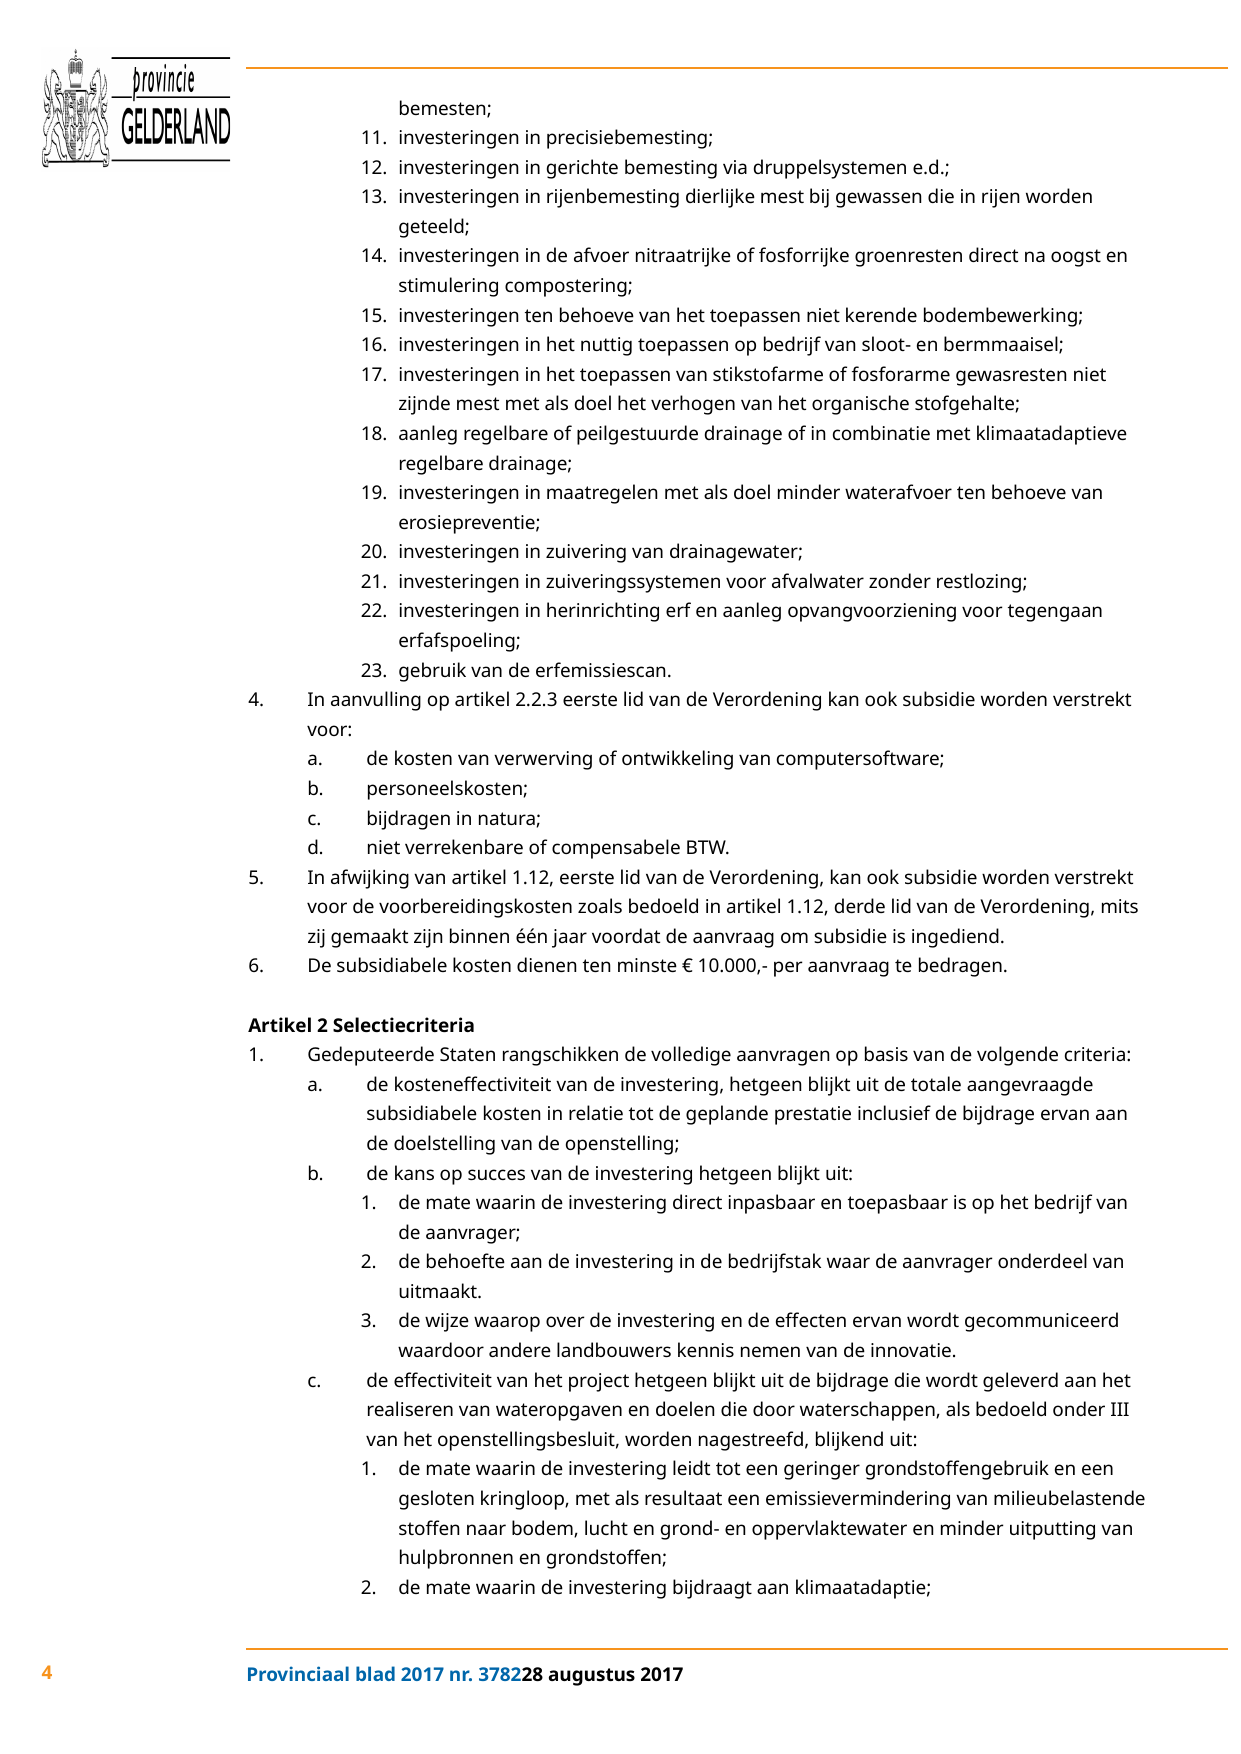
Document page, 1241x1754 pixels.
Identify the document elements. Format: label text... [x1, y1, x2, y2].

list investeringen in zuivering van drainagewater; [361, 538, 1152, 564]
list investeringen in het toepassen van stikstofarme of fosforarme gewasresten niet zijnde mest met als doel het verhogen van het organische stofgehalte; [361, 361, 1152, 416]
list personeelskosten; [307, 775, 1152, 801]
picture [41, 47, 231, 172]
list investeringen in het nuttig toepassen op bedrijf van sloot- en bermmaaisel; [361, 331, 1152, 357]
list investeringen in rijenbemesting dierlijke mest bij gewassen die in rijen worden geteeld; [361, 183, 1152, 239]
text Artikel 2 Selectiecriteria [248, 1012, 1152, 1038]
list investeringen in gerichte bemesting via druppelsystemen e.d.; [361, 154, 1152, 180]
list de kosteneffectiviteit van de investering, hetgeen blijkt uit de totale aangevraagde subsidiabele kosten in relatie tot de geplande prestatie inclusief de bijdrage ervan aan de doelstelling van de openstelling; [307, 1071, 1152, 1156]
list investeringen in maatregelen met als doel minder waterafvoer ten behoeve van erosiepreventie; [361, 479, 1152, 535]
list In aanvulling op artikel 2.2.3 eerste lid van de Verordening kan ook subsidie worden verstrekt voor: [248, 686, 1152, 742]
list de mate waarin de investering direct inpasbaar en toepasbaar is op het bedrijf van de aanvrager; [361, 1189, 1152, 1245]
list de behoefte aan de investering in de bedrijfstak waar de aanvrager onderdeel van uitmaakt. [361, 1248, 1152, 1304]
list gebruik van de erfemissiescan. [361, 657, 1152, 683]
list de mate waarin de investering leidt tot een geringer grondstoffengebruik en een gesloten kringloop, met als resultaat een emissievermindering van milieubelastende stoffen naar bodem, lucht en grond- en oppervlaktewater en minder uitputting van hulpbronnen en grondstoffen; [361, 1456, 1152, 1570]
list aanleg regelbare of peilgestuurde drainage of in combinatie met klimaatadaptieve regelbare drainage; [361, 420, 1152, 476]
list Gedeputeerde Staten rangschikken de volledige aanvragen op basis van de volgende criteria: [248, 1041, 1152, 1067]
list de effectiviteit van het project hetgeen blijkt uit de bijdrage die wordt geleverd aan het realiseren van wateropgaven en doelen die door waterschappen, als bedoeld onder III van het openstellingsbesluit, worden nagestreefd, blijkend uit: [307, 1367, 1152, 1452]
list niet verrekenbare of compensabele BTW. [307, 834, 1152, 860]
list investeringen ten behoeve van het toepassen niet kerende bodembewerking; [361, 302, 1152, 328]
list de kans op succes van de investering hetgeen blijkt uit: [307, 1160, 1152, 1186]
list bemesten; [361, 95, 1152, 121]
list investeringen in precisiebemesting; [361, 124, 1152, 150]
list de mate waarin de investering bijdraagt aan klimaatadaptie; [361, 1574, 1152, 1600]
list de wijze waarop over de investering en de effecten ervan wordt gecommuniceerd waardoor andere landbouwers kennis nemen van de innovatie. [361, 1308, 1152, 1363]
list bijdragen in natura; [307, 805, 1152, 831]
list investeringen in zuiveringssystemen voor afvalwater zonder restlozing; [361, 568, 1152, 594]
list De subsidiabele kosten dienen ten minste € 10.000,- per aanvraag te bedragen. [248, 953, 1152, 978]
list investeringen in herinrichting erf en aanleg opvangvoorziening voor tegengaan erfafspoeling; [361, 598, 1152, 653]
list In afwijking van artikel 1.12, eerste lid van de Verordening, kan ook subsidie worden verstrekt voor de voorbereidingskosten zoals bedoeld in artikel 1.12, derde lid van de Verordening, mits zij gemaakt zijn binnen één jaar voordat de aanvraag om subsidie is ingediend. [248, 864, 1152, 949]
list investeringen in de afvoer nitraatrijke of fosforrijke groenresten direct na oogst en stimulering compostering; [361, 243, 1152, 298]
list de kosten van verwerving of ontwikkeling van computersoftware; [307, 746, 1152, 771]
